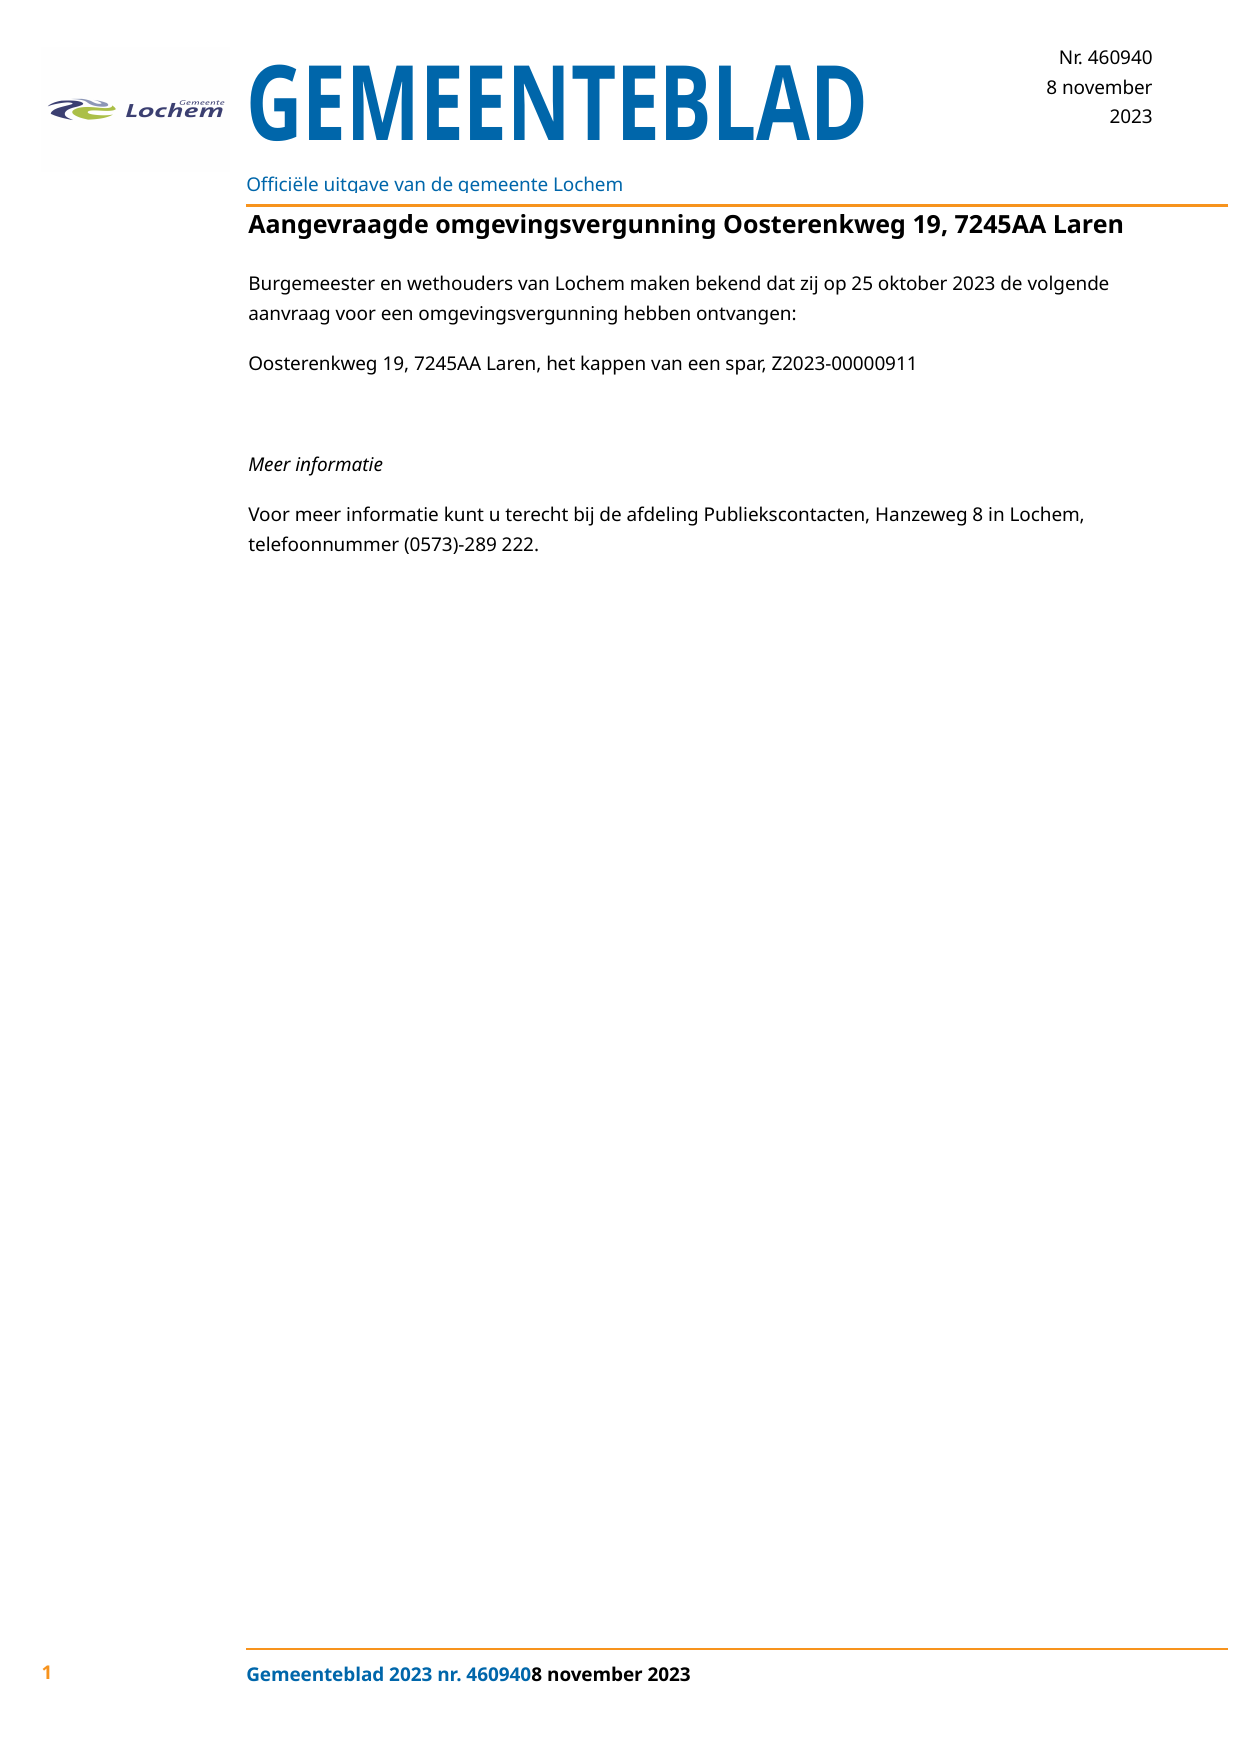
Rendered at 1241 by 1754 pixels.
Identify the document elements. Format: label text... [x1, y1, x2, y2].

picture [41, 47, 231, 172]
text Meer informatie [248, 451, 1152, 477]
text Aangevraagde omgevingsvergunning Oosterenkweg 19, 7245AA Laren [248, 207, 1152, 241]
text Oosterenkweg 19, 7245AA Laren, het kappen van een spar, Z2023-00000911 [248, 350, 1152, 376]
text Burgemeester en wethouders van Lochem maken bekend dat zij op 25 oktober 2023 de volgende aanvraag voor een omgevingsvergunning hebben ontvangen: [248, 270, 1152, 326]
text Voor meer informatie kunt u terecht bij de afdeling Publiekscontacten, Hanzeweg 8 in Lochem, telefoonnummer (0573)-289 222. [248, 502, 1152, 557]
